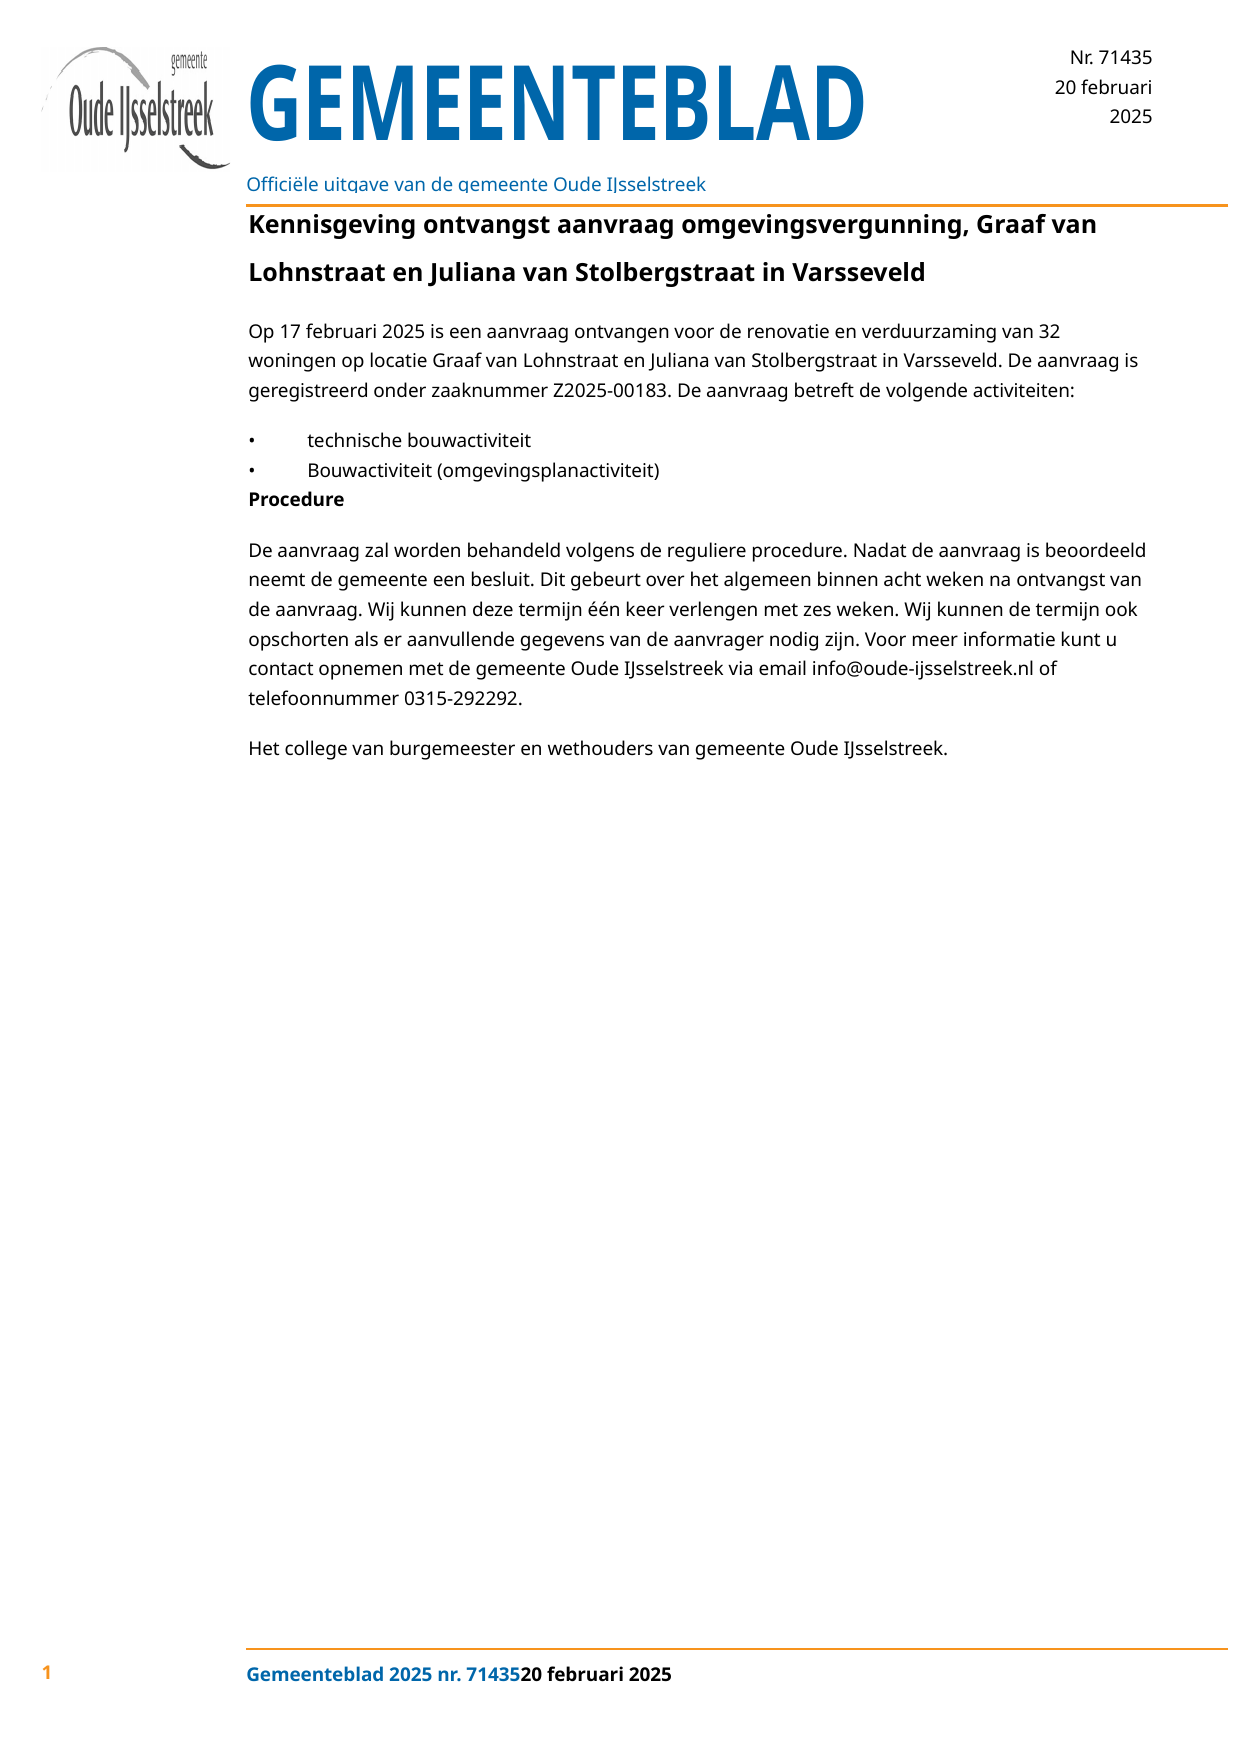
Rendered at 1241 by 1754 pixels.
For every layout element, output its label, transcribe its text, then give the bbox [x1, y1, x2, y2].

picture [41, 47, 231, 172]
text Kennisgeving ontvangst aanvraag omgevingsvergunning, Graaf van Lohnstraat en Juliana van Stolbergstraat in Varsseveld [248, 207, 1152, 288]
list Bouwactiviteit (omgevingsplanactiviteit) [248, 457, 1152, 483]
text Op 17 februari 2025 is een aanvraag ontvangen voor de renovatie en verduurzaming van 32 woningen op locatie Graaf van Lohnstraat en Juliana van Stolbergstraat in Varsseveld. De aanvraag is geregistreerd onder zaaknummer Z2025-00183. De aanvraag betreft de volgende activiteiten: [248, 318, 1152, 403]
list technische bouwactiviteit [248, 427, 1152, 453]
text Procedure [248, 487, 1152, 512]
text De aanvraag zal worden behandeld volgens de reguliere procedure. Nadat de aanvraag is beoordeeld neemt de gemeente een besluit. Dit gebeurt over het algemeen binnen acht weken na ontvangst van de aanvraag. Wij kunnen deze termijn één keer verlengen met zes weken. Wij kunnen de termijn ook opschorten als er aanvullende gegevens van de aanvrager nodig zijn. Voor meer informatie kunt u contact opnemen met de gemeente Oude IJsselstreek via email info@oude-ijsselstreek.nl of telefoonnummer 0315-292292. [248, 537, 1152, 711]
text Het college van burgemeester en wethouders van gemeente Oude IJsselstreek. [248, 735, 1152, 761]
